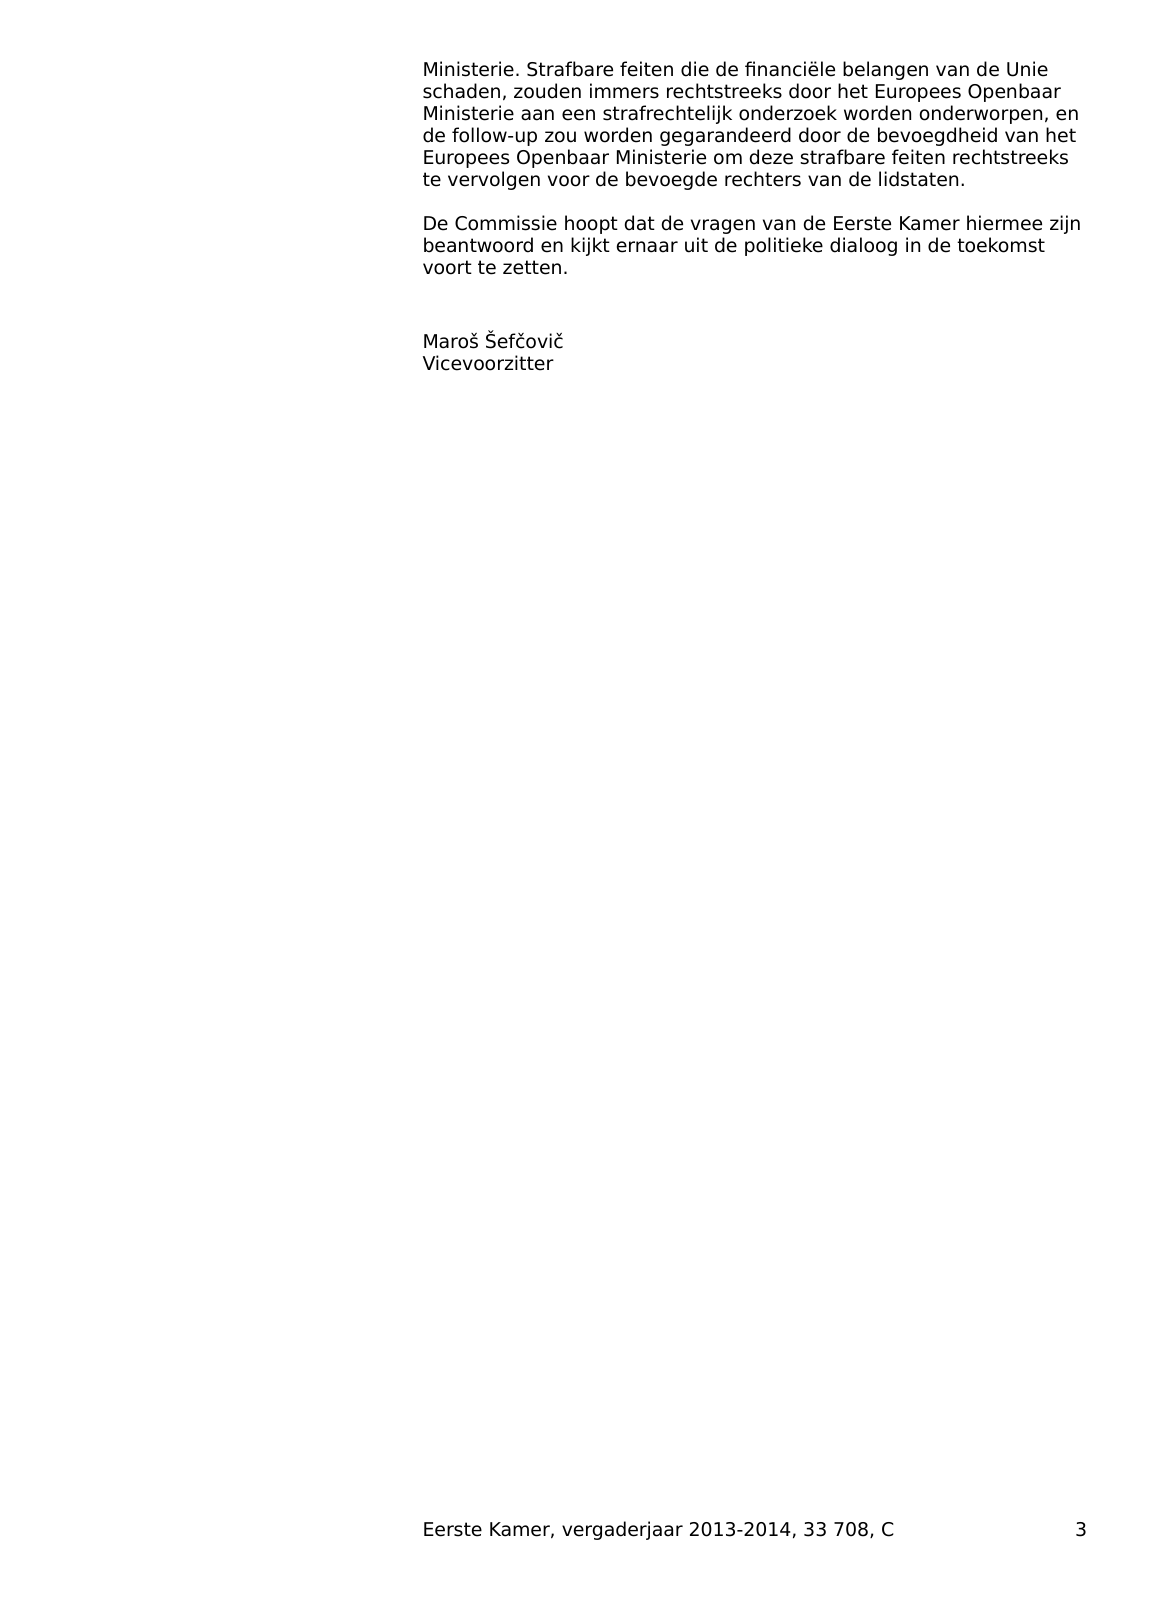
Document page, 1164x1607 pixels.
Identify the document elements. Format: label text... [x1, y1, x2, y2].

text De Commissie hoopt dat de vragen van de Eerste Kamer hiermee zijn beantwoord en kijkt ernaar uit de politieke dialoog in de toekomst voort te zetten. [422, 213, 1087, 279]
text Ministerie. Strafbare feiten die de financiële belangen van de Unie schaden, zouden immers rechtstreeks door het Europees Openbaar Ministerie aan een strafrechtelijk onderzoek worden onderworpen, en de follow-up zou worden gegarandeerd door de bevoegdheid van het Europees Openbaar Ministerie om deze strafbare feiten rechtstreeks te vervolgen voor de bevoegde rechters van de lidstaten. [422, 59, 1087, 191]
text Maroš Šefčovič Vicevoorzitter [422, 309, 1087, 375]
